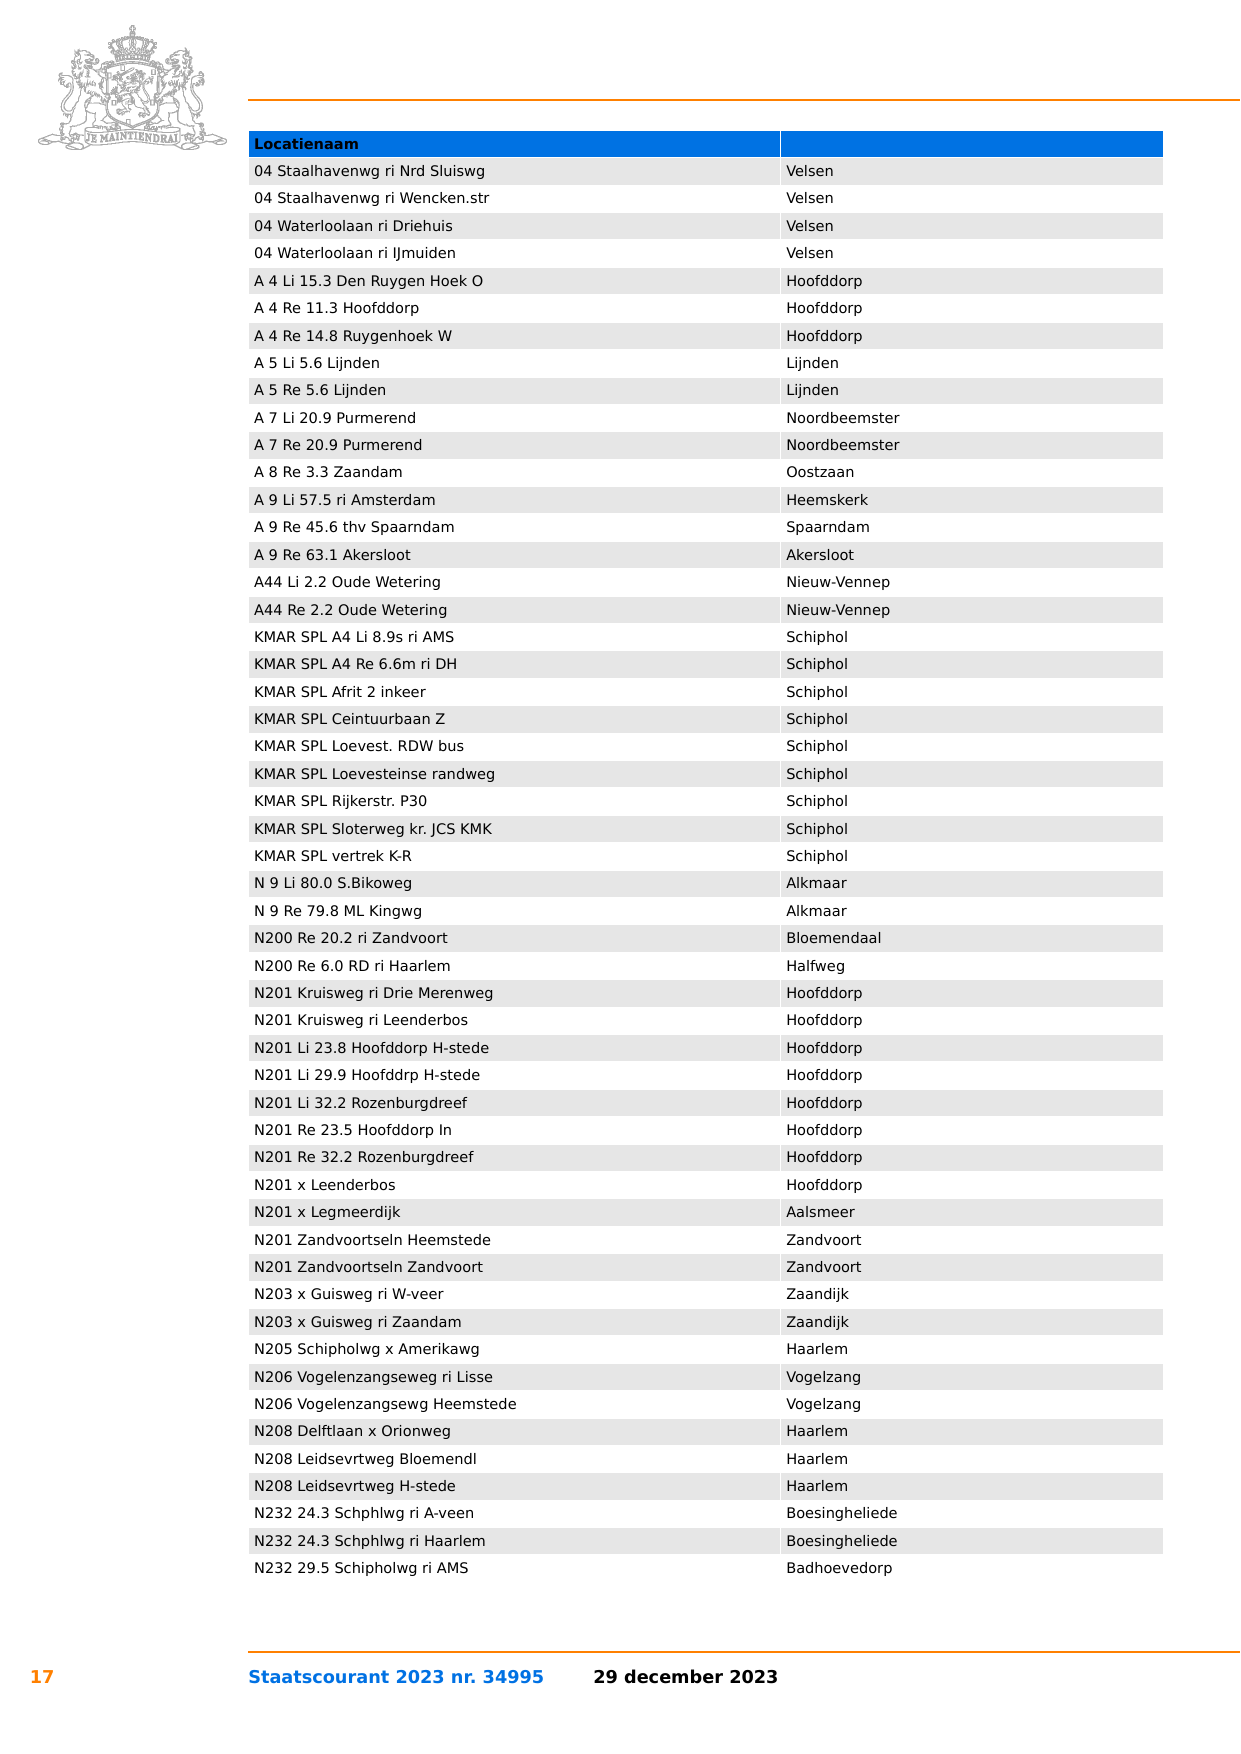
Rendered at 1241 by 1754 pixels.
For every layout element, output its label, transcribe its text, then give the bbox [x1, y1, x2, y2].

table_cell Lijnden [781, 378, 1163, 404]
table_cell 04 Staalhavenwg ri Nrd Sluiswg [249, 158, 780, 185]
table_cell KMAR SPL Rijkerstr. P30 [249, 789, 780, 815]
table_cell Nieuw-Vennep [781, 569, 1163, 596]
table_cell 04 Waterloolaan ri IJmuiden [249, 241, 780, 267]
table_cell N232 24.3 Schphlwg ri Haarlem [249, 1528, 780, 1554]
table_cell KMAR SPL Loevest. RDW bus [249, 734, 780, 760]
table_cell Schiphol [781, 651, 1163, 678]
table_cell Hoofddorp [781, 1035, 1163, 1061]
table_cell Hoofddorp [781, 268, 1163, 294]
table_cell Noordbeemster [781, 432, 1163, 459]
table_cell N201 Li 32.2 Rozenburgdreef [249, 1090, 780, 1116]
table_cell Velsen [781, 213, 1163, 239]
table_cell KMAR SPL Sloterweg kr. JCS KMK [249, 816, 780, 842]
table_cell A44 Re 2.2 Oude Wetering [249, 597, 780, 623]
table_cell Schiphol [781, 679, 1163, 705]
table_cell Zaandijk [781, 1282, 1163, 1308]
table_cell N 9 Li 80.0 S.Bikoweg [249, 871, 780, 897]
table_cell N206 Vogelenzangsewg Heemstede [249, 1391, 780, 1417]
table_cell Hoofddorp [781, 1145, 1163, 1171]
table_cell Velsen [781, 158, 1163, 185]
table_cell Vogelzang [781, 1364, 1163, 1390]
table_cell A 5 Li 5.6 Lijnden [249, 350, 780, 376]
table_cell Halfweg [781, 953, 1163, 979]
table_cell Alkmaar [781, 871, 1163, 897]
table_cell Schiphol [781, 706, 1163, 733]
table_cell N232 29.5 Schipholwg ri AMS [249, 1556, 780, 1582]
table_cell Heemskerk [781, 487, 1163, 513]
table_cell Schiphol [781, 761, 1163, 787]
table_cell KMAR SPL vertrek K-R [249, 843, 780, 869]
table_cell N201 Li 29.9 Hoofddrp H-stede [249, 1063, 780, 1089]
table_cell KMAR SPL Loevesteinse randweg [249, 761, 780, 787]
table_cell KMAR SPL Afrit 2 inkeer [249, 679, 780, 705]
table_cell A 7 Li 20.9 Purmerend [249, 405, 780, 431]
table_cell N203 x Guisweg ri W-veer [249, 1282, 780, 1308]
table_cell N201 Zandvoortseln Heemstede [249, 1227, 780, 1253]
table_cell KMAR SPL A4 Re 6.6m ri DH [249, 651, 780, 678]
table_cell KMAR SPL Ceintuurbaan Z [249, 706, 780, 733]
table_cell KMAR SPL A4 Li 8.9s ri AMS [249, 624, 780, 650]
table_cell Schiphol [781, 789, 1163, 815]
table_cell A 4 Li 15.3 Den Ruygen Hoek O [249, 268, 780, 294]
table_cell N201 Zandvoortseln Zandvoort [249, 1254, 780, 1281]
table_cell N201 x Legmeerdijk [249, 1199, 780, 1226]
table_cell Hoofddorp [781, 1172, 1163, 1198]
table_cell Schiphol [781, 843, 1163, 869]
table_cell N206 Vogelenzangseweg ri Lisse [249, 1364, 780, 1390]
table_cell Hoofddorp [781, 980, 1163, 1007]
table_cell N203 x Guisweg ri Zaandam [249, 1309, 780, 1335]
table_cell Velsen [781, 186, 1163, 212]
table_cell N208 Delftlaan x Orionweg [249, 1419, 780, 1445]
table_cell A 9 Li 57.5 ri Amsterdam [249, 487, 780, 513]
table_cell Zandvoort [781, 1227, 1163, 1253]
table_cell 04 Waterloolaan ri Driehuis [249, 213, 780, 239]
table_cell Badhoevedorp [781, 1556, 1163, 1582]
table_header [781, 131, 1163, 157]
table_cell Haarlem [781, 1419, 1163, 1445]
table_header Locatienaam [249, 131, 780, 157]
table_cell A 4 Re 14.8 Ruygenhoek W [249, 323, 780, 349]
table_cell Haarlem [781, 1336, 1163, 1363]
table_cell Bloemendaal [781, 925, 1163, 952]
table_cell N205 Schipholwg x Amerikawg [249, 1336, 780, 1363]
table_cell Velsen [781, 241, 1163, 267]
table_cell Hoofddorp [781, 1117, 1163, 1143]
table_cell N201 Re 23.5 Hoofddorp In [249, 1117, 780, 1143]
table_cell Noordbeemster [781, 405, 1163, 431]
table_cell A 9 Re 63.1 Akersloot [249, 542, 780, 568]
table_cell A 8 Re 3.3 Zaandam [249, 460, 780, 486]
table_cell Lijnden [781, 350, 1163, 376]
table_cell N200 Re 20.2 ri Zandvoort [249, 925, 780, 952]
table_cell N201 Kruisweg ri Drie Merenweg [249, 980, 780, 1007]
table_cell Spaarndam [781, 515, 1163, 541]
table_cell Zaandijk [781, 1309, 1163, 1335]
table_cell N232 24.3 Schphlwg ri A-veen [249, 1501, 780, 1527]
table_cell Schiphol [781, 734, 1163, 760]
table_cell Vogelzang [781, 1391, 1163, 1417]
table_cell Haarlem [781, 1473, 1163, 1500]
table_cell Boesingheliede [781, 1528, 1163, 1554]
table_cell Alkmaar [781, 898, 1163, 924]
table_cell 04 Staalhavenwg ri Wencken.str [249, 186, 780, 212]
table_cell N 9 Re 79.8 ML Kingwg [249, 898, 780, 924]
table_cell Schiphol [781, 816, 1163, 842]
table_cell N201 Re 32.2 Rozenburgdreef [249, 1145, 780, 1171]
table_cell N208 Leidsevrtweg Bloemendl [249, 1446, 780, 1472]
table_cell A44 Li 2.2 Oude Wetering [249, 569, 780, 596]
table_cell Hoofddorp [781, 1063, 1163, 1089]
table_cell Boesingheliede [781, 1501, 1163, 1527]
table_cell Hoofddorp [781, 1008, 1163, 1034]
table_cell N201 Li 23.8 Hoofddorp H-stede [249, 1035, 780, 1061]
table_cell Hoofddorp [781, 1090, 1163, 1116]
table_cell Oostzaan [781, 460, 1163, 486]
table_cell N201 Kruisweg ri Leenderbos [249, 1008, 780, 1034]
table_cell A 5 Re 5.6 Lijnden [249, 378, 780, 404]
table_cell Zandvoort [781, 1254, 1163, 1281]
table_cell Nieuw-Vennep [781, 597, 1163, 623]
table_cell Hoofddorp [781, 295, 1163, 322]
table_cell A 7 Re 20.9 Purmerend [249, 432, 780, 459]
table_cell Akersloot [781, 542, 1163, 568]
table_cell N200 Re 6.0 RD ri Haarlem [249, 953, 780, 979]
picture [38, 25, 227, 150]
table_cell N208 Leidsevrtweg H-stede [249, 1473, 780, 1500]
table_cell N201 x Leenderbos [249, 1172, 780, 1198]
table_cell Haarlem [781, 1446, 1163, 1472]
table_cell Schiphol [781, 624, 1163, 650]
table_cell Aalsmeer [781, 1199, 1163, 1226]
table_cell A 9 Re 45.6 thv Spaarndam [249, 515, 780, 541]
table_cell Hoofddorp [781, 323, 1163, 349]
table_cell A 4 Re 11.3 Hoofddorp [249, 295, 780, 322]
